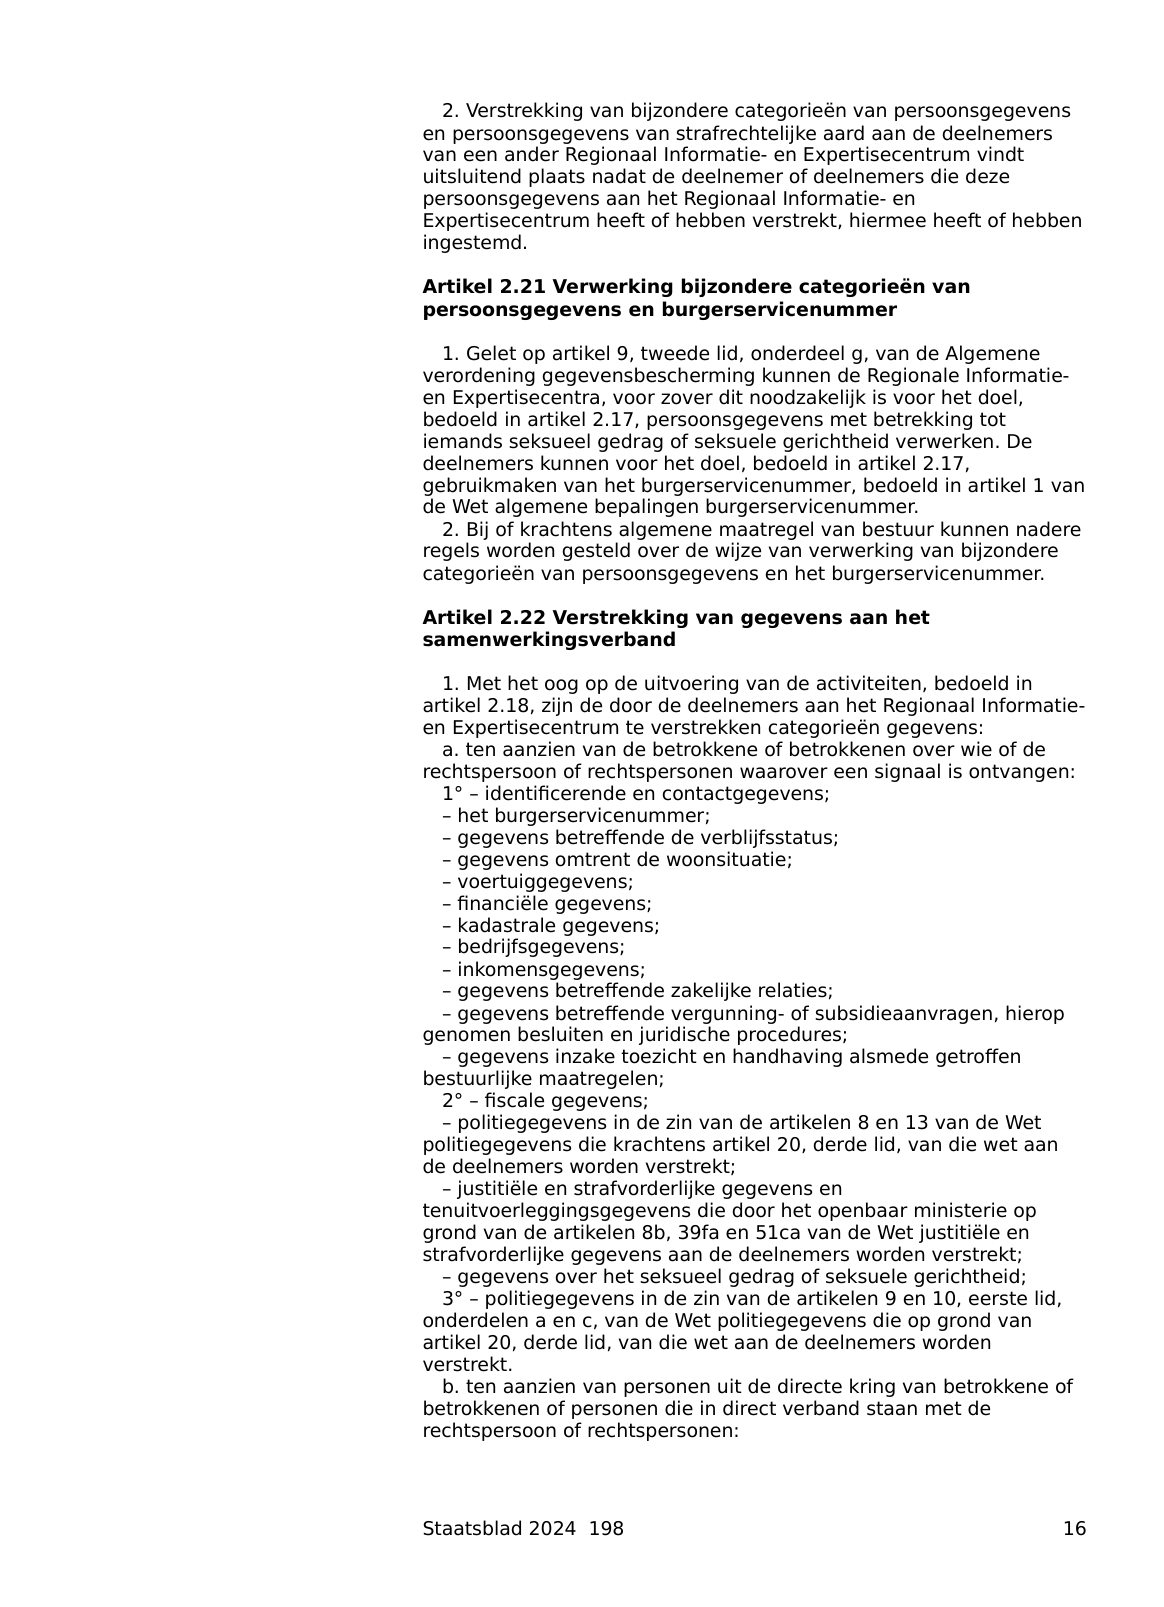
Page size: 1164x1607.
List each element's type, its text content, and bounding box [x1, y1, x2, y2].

text – bedrijfsgegevens; [422, 936, 1087, 958]
text 1. Gelet op artikel 9, tweede lid, onderdeel g, van de Algemene verordening gegevensbescherming kunnen de Regionale Informatie- en Expertisecentra, voor zover dit noodzakelijk is voor het doel, bedoeld in artikel 2.17, persoonsgegevens met betrekking tot iemands seksueel gedrag of seksuele gerichtheid verwerken. De deelnemers kunnen voor het doel, bedoeld in artikel 2.17, gebruikmaken van het burgerservicenummer, bedoeld in artikel 1 van de Wet algemene bepalingen burgerservicenummer. [422, 343, 1087, 518]
text b. ten aanzien van personen uit de directe kring van betrokkene of betrokkenen of personen die in direct verband staan met de rechtspersoon of rechtspersonen: [422, 1376, 1087, 1442]
text – justitiële en strafvorderlijke gegevens en tenuitvoerleggingsgegevens die door het openbaar ministerie op grond van de artikelen 8b, 39fa en 51ca van de Wet justitiële en strafvorderlijke gegevens aan de deelnemers worden verstrekt; [422, 1178, 1087, 1266]
text – gegevens betreffende vergunning- of subsidieaanvragen, hierop genomen besluiten en juridische procedures; [422, 1002, 1087, 1046]
text – voertuiggegevens; [422, 871, 1087, 892]
text – het burgerservicenummer; [422, 804, 1087, 827]
text – gegevens omtrent de woonsituatie; [422, 848, 1087, 871]
subtitle Artikel 2.22 Verstrekking van gegevens aan het samenwerkingsverband [422, 607, 1087, 651]
text 1° – identificerende en contactgegevens; [422, 783, 1087, 804]
text – financiële gegevens; [422, 892, 1087, 914]
text – kadastrale gegevens; [422, 914, 1087, 936]
text – politiegegevens in de zin van de artikelen 8 en 13 van de Wet politiegegevens die krachtens artikel 20, derde lid, van die wet aan de deelnemers worden verstrekt; [422, 1112, 1087, 1178]
text – gegevens betreffende zakelijke relaties; [422, 980, 1087, 1002]
subtitle Artikel 2.21 Verwerking bijzondere categorieën van persoonsgegevens en burgerservicenummer [422, 276, 1087, 320]
text – gegevens over het seksueel gedrag of seksuele gerichtheid; [422, 1266, 1087, 1288]
text 2° – fiscale gegevens; [422, 1090, 1087, 1112]
text a. ten aanzien van de betrokkene of betrokkenen over wie of de rechtspersoon of rechtspersonen waarover een signaal is ontvangen: [422, 739, 1087, 783]
text – gegevens inzake toezicht en handhaving alsmede getroffen bestuurlijke maatregelen; [422, 1046, 1087, 1090]
text 2. Verstrekking van bijzondere categorieën van persoonsgegevens en persoonsgegevens van strafrechtelijke aard aan de deelnemers van een ander Regionaal Informatie- en Expertisecentrum vindt uitsluitend plaats nadat de deelnemer of deelnemers die deze persoonsgegevens aan het Regionaal Informatie- en Expertisecentrum heeft of hebben verstrekt, hiermee heeft of hebben ingestemd. [422, 100, 1087, 254]
text 3° – politiegegevens in de zin van de artikelen 9 en 10, eerste lid, onderdelen a en c, van de Wet politiegegevens die op grond van artikel 20, derde lid, van die wet aan de deelnemers worden verstrekt. [422, 1288, 1087, 1376]
text – inkomensgegevens; [422, 958, 1087, 980]
text – gegevens betreffende de verblijfsstatus; [422, 827, 1087, 848]
text 1. Met het oog op de uitvoering van de activiteiten, bedoeld in artikel 2.18, zijn de door de deelnemers aan het Regionaal Informatie- en Expertisecentrum te verstrekken categorieën gegevens: [422, 673, 1087, 739]
text 2. Bij of krachtens algemene maatregel van bestuur kunnen nadere regels worden gesteld over de wijze van verwerking van bijzondere categorieën van persoonsgegevens en het burgerservicenummer. [422, 518, 1087, 584]
